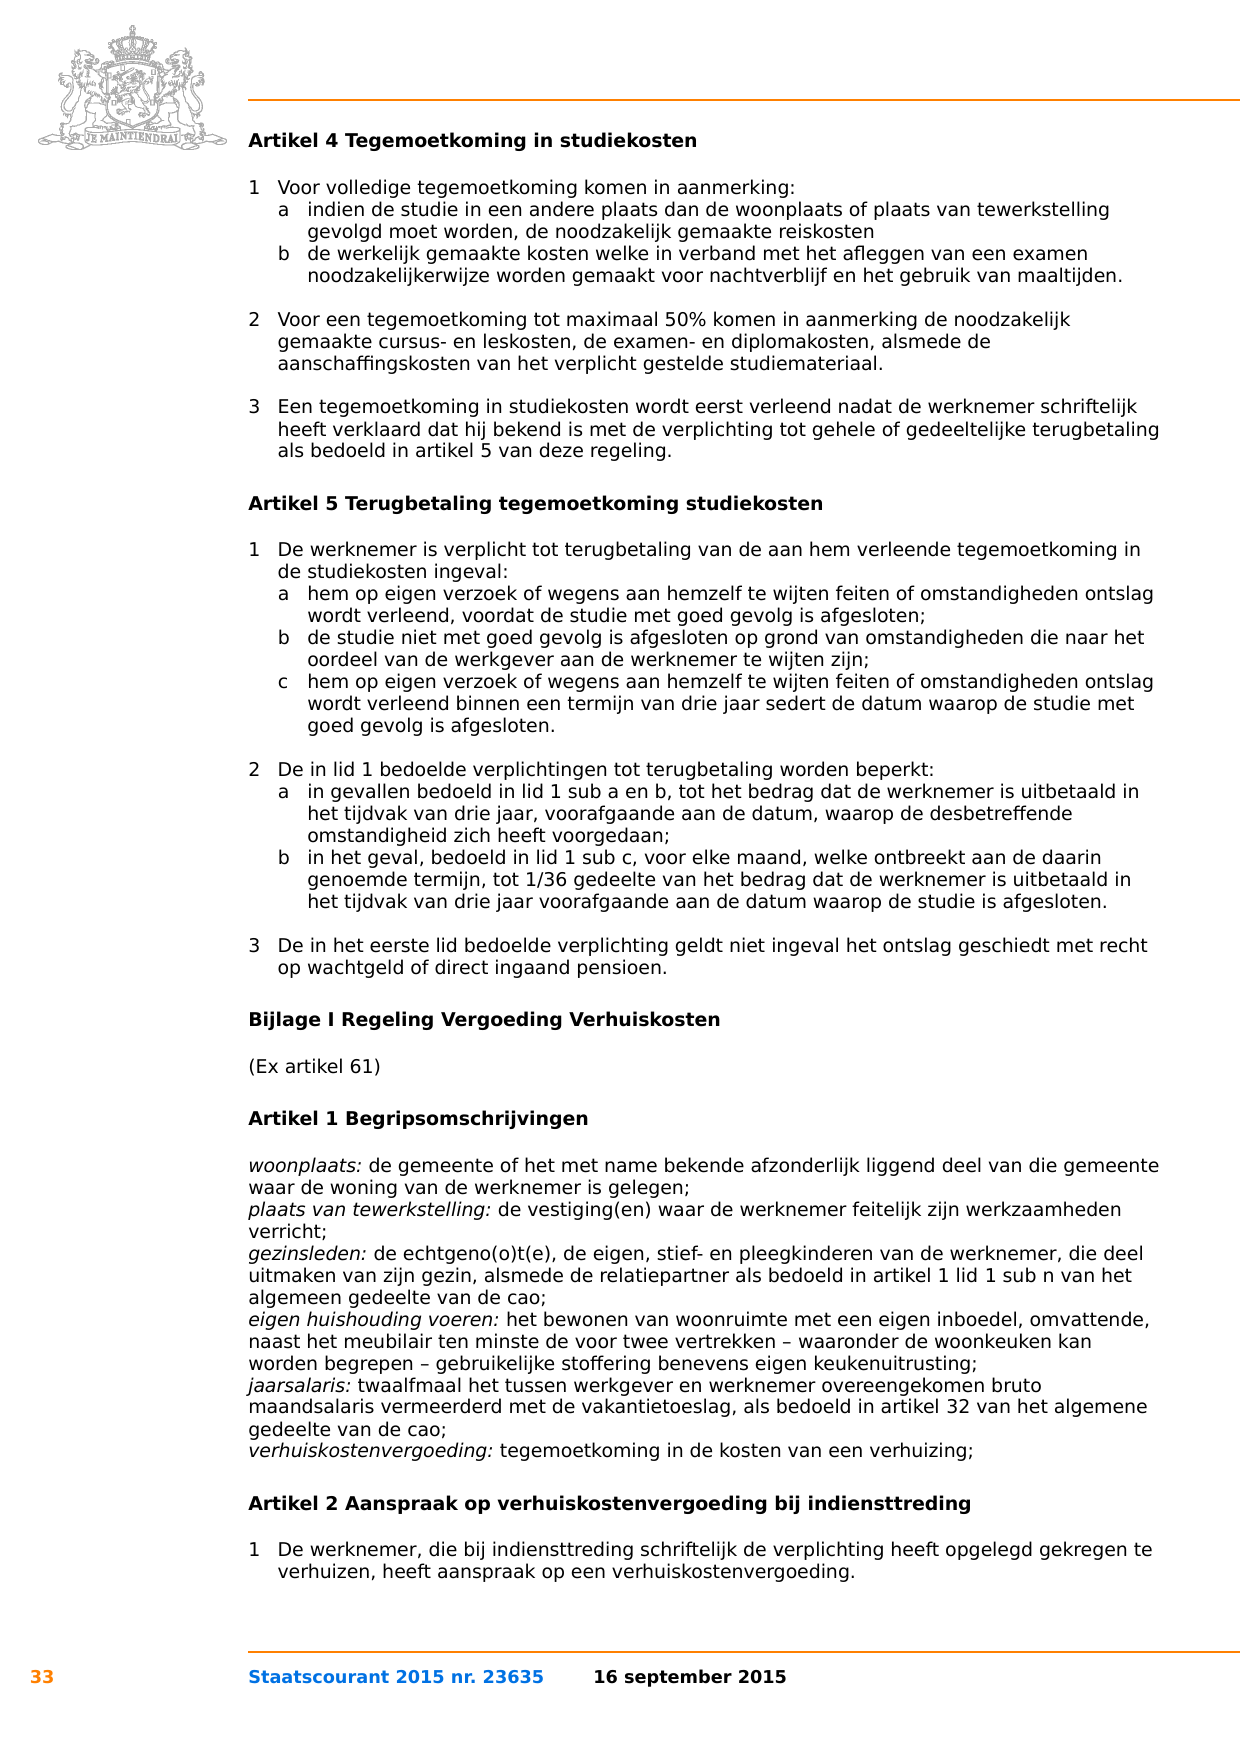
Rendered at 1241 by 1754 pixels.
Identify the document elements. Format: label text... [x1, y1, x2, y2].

text (Ex artikel 61) [248, 1056, 1163, 1078]
text eigen huishouding voeren: het bewonen van woonruimte met een eigen inboedel, omvattende, naast het meubilair ten minste de voor twee vertrekken – waaronder de woonkeuken kan worden begrepen – gebruikelijke stoffering benevens eigen keukenuitrusting; [248, 1308, 1163, 1374]
text a in gevallen bedoeld in lid 1 sub a en b, tot het bedrag dat de werknemer is uitbetaald in het tijdvak van drie jaar, voorafgaande aan de datum, waarop de desbetreffende omstandigheid zich heeft voorgedaan; [278, 781, 1163, 847]
subtitle Artikel 1 Begripsomschrijvingen [248, 1108, 1163, 1130]
text a indien de studie in een andere plaats dan de woonplaats of plaats van tewerkstelling gevolgd moet worden, de noodzakelijk gemaakte reiskosten [278, 199, 1163, 243]
text b de studie niet met goed gevolg is afgesloten op grond van omstandigheden die naar het oordeel van de werkgever aan de werknemer te wijten zijn; [278, 627, 1163, 671]
text 2 De in lid 1 bedoelde verplichtingen tot terugbetaling worden beperkt: [248, 759, 1163, 781]
text gezinsleden: de echtgeno(o)t(e), de eigen, stief- en pleegkinderen van de werknemer, die deel uitmaken van zijn gezin, alsmede de relatiepartner als bedoeld in artikel 1 lid 1 sub n van het algemeen gedeelte van de cao; [248, 1243, 1163, 1308]
text a hem op eigen verzoek of wegens aan hemzelf te wijten feiten of omstandigheden ontslag wordt verleend, voordat de studie met goed gevolg is afgesloten; [278, 583, 1163, 627]
text c hem op eigen verzoek of wegens aan hemzelf te wijten feiten of omstandigheden ontslag wordt verleend binnen een termijn van drie jaar sedert de datum waarop de studie met goed gevolg is afgesloten. [278, 671, 1163, 737]
subtitle Artikel 2 Aanspraak op verhuiskostenvergoeding bij indiensttreding [248, 1492, 1163, 1514]
text 2 Voor een tegemoetkoming tot maximaal 50% komen in aanmerking de noodzakelijk gemaakte cursus- en leskosten, de examen- en diplomakosten, alsmede de aanschaffingskosten van het verplicht gestelde studiemateriaal. [248, 309, 1163, 374]
text 1 De werknemer is verplicht tot terugbetaling van de aan hem verleende tegemoetkoming in de studiekosten ingeval: [248, 539, 1163, 583]
picture [38, 25, 227, 150]
text b in het geval, bedoeld in lid 1 sub c, voor elke maand, welke ontbreekt aan de daarin genoemde termijn, tot 1/36 gedeelte van het bedrag dat de werknemer is uitbetaald in het tijdvak van drie jaar voorafgaande aan de datum waarop de studie is afgesloten. [278, 847, 1163, 913]
subtitle Bijlage I Regeling Vergoeding Verhuiskosten [248, 1009, 1163, 1031]
text verhuiskostenvergoeding: tegemoetkoming in de kosten van een verhuizing; [248, 1440, 1163, 1462]
text 1 De werknemer, die bij indiensttreding schriftelijk de verplichting heeft opgelegd gekregen te verhuizen, heeft aanspraak op een verhuiskostenvergoeding. [248, 1539, 1163, 1583]
text woonplaats: de gemeente of het met name bekende afzonderlijk liggend deel van die gemeente waar de woning van de werknemer is gelegen; [248, 1155, 1163, 1199]
text plaats van tewerkstelling: de vestiging(en) waar de werknemer feitelijk zijn werkzaamheden verricht; [248, 1199, 1163, 1243]
text jaarsalaris: twaalfmaal het tussen werkgever en werknemer overeengekomen bruto maandsalaris vermeerderd met de vakantietoeslag, als bedoeld in artikel 32 van het algemene gedeelte van de cao; [248, 1374, 1163, 1440]
text 3 De in het eerste lid bedoelde verplichting geldt niet ingeval het ontslag geschiedt met recht op wachtgeld of direct ingaand pensioen. [248, 935, 1163, 979]
text 3 Een tegemoetkoming in studiekosten wordt eerst verleend nadat de werknemer schriftelijk heeft verklaard dat hij bekend is met de verplichting tot gehele of gedeeltelijke terugbetaling als bedoeld in artikel 5 van deze regeling. [248, 396, 1163, 462]
subtitle Artikel 4 Tegemoetkoming in studiekosten [248, 130, 1163, 152]
text b de werkelijk gemaakte kosten welke in verband met het afleggen van een examen noodzakelijkerwijze worden gemaakt voor nachtverblijf en het gebruik van maaltijden. [278, 243, 1163, 287]
subtitle Artikel 5 Terugbetaling tegemoetkoming studiekosten [248, 492, 1163, 514]
text 1 Voor volledige tegemoetkoming komen in aanmerking: [248, 177, 1163, 199]
